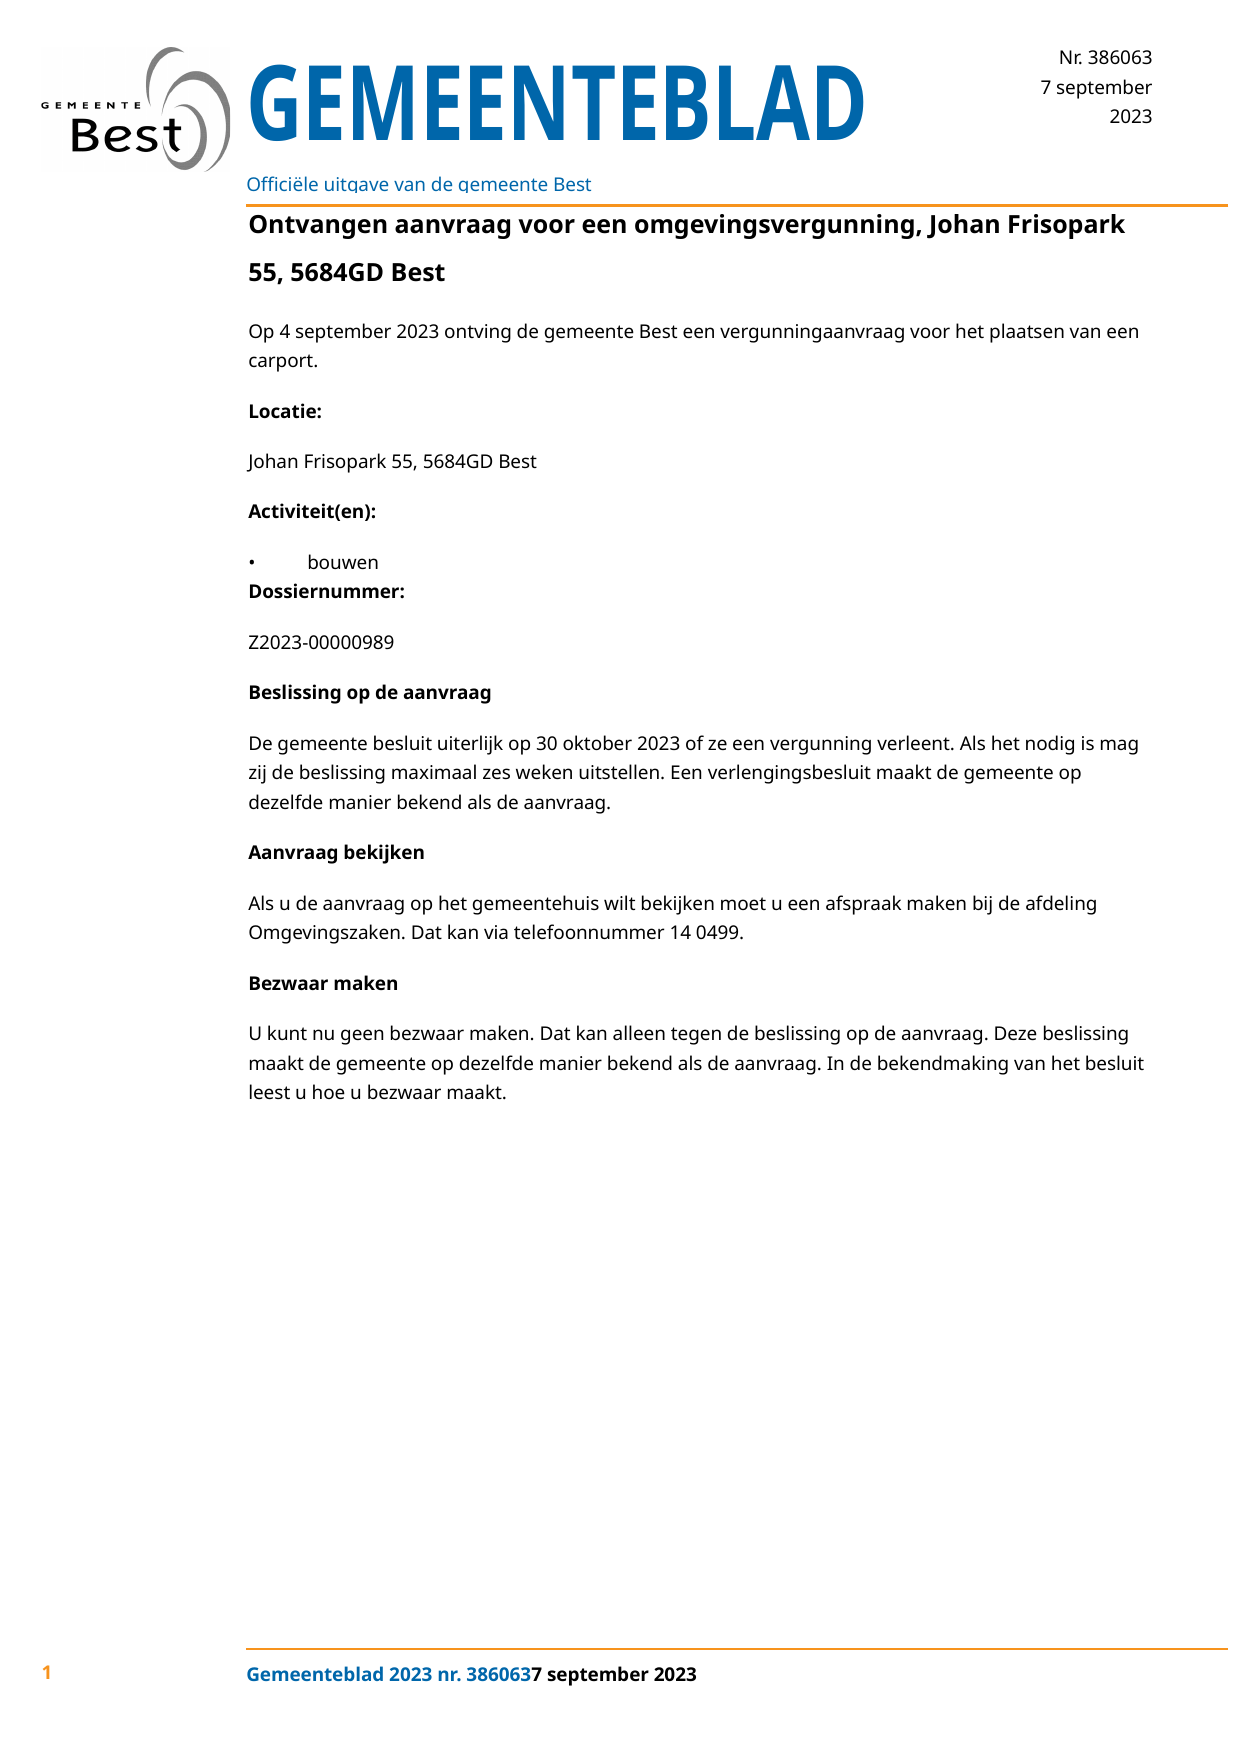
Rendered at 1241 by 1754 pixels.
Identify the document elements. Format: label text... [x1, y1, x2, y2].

text Aanvraag bekijken [248, 839, 1152, 865]
text Johan Frisopark 55, 5684GD Best [248, 448, 1152, 474]
text Dossiernummer: [248, 579, 1152, 604]
text Op 4 september 2023 ontving de gemeente Best een vergunningaanvraag voor het plaatsen van een carport. [248, 318, 1152, 373]
text Bezwaar maken [248, 970, 1152, 996]
text Locatie: [248, 398, 1152, 424]
text U kunt nu geen bezwaar maken. Dat kan alleen tegen de beslissing op de aanvraag. Deze beslissing maakt de gemeente op dezelfde manier bekend als de aanvraag. In de bekendmaking van het besluit leest u hoe u bezwaar maakt. [248, 1020, 1152, 1105]
text Z2023-00000989 [248, 629, 1152, 655]
text Beslissing op de aanvraag [248, 679, 1152, 705]
text De gemeente besluit uiterlijk op 30 oktober 2023 of ze een vergunning verleent. Als het nodig is mag zij de beslissing maximaal zes weken uitstellen. Een verlengingsbesluit maakt de gemeente op dezelfde manier bekend als de aanvraag. [248, 730, 1152, 815]
picture [41, 47, 231, 172]
list bouwen [248, 549, 1152, 575]
text Ontvangen aanvraag voor een omgevingsvergunning, Johan Frisopark 55, 5684GD Best [248, 207, 1152, 288]
text Activiteit(en): [248, 499, 1152, 524]
text Als u de aanvraag op het gemeentehuis wilt bekijken moet u een afspraak maken bij de afdeling Omgevingszaken. Dat kan via telefoonnummer 14 0499. [248, 890, 1152, 945]
